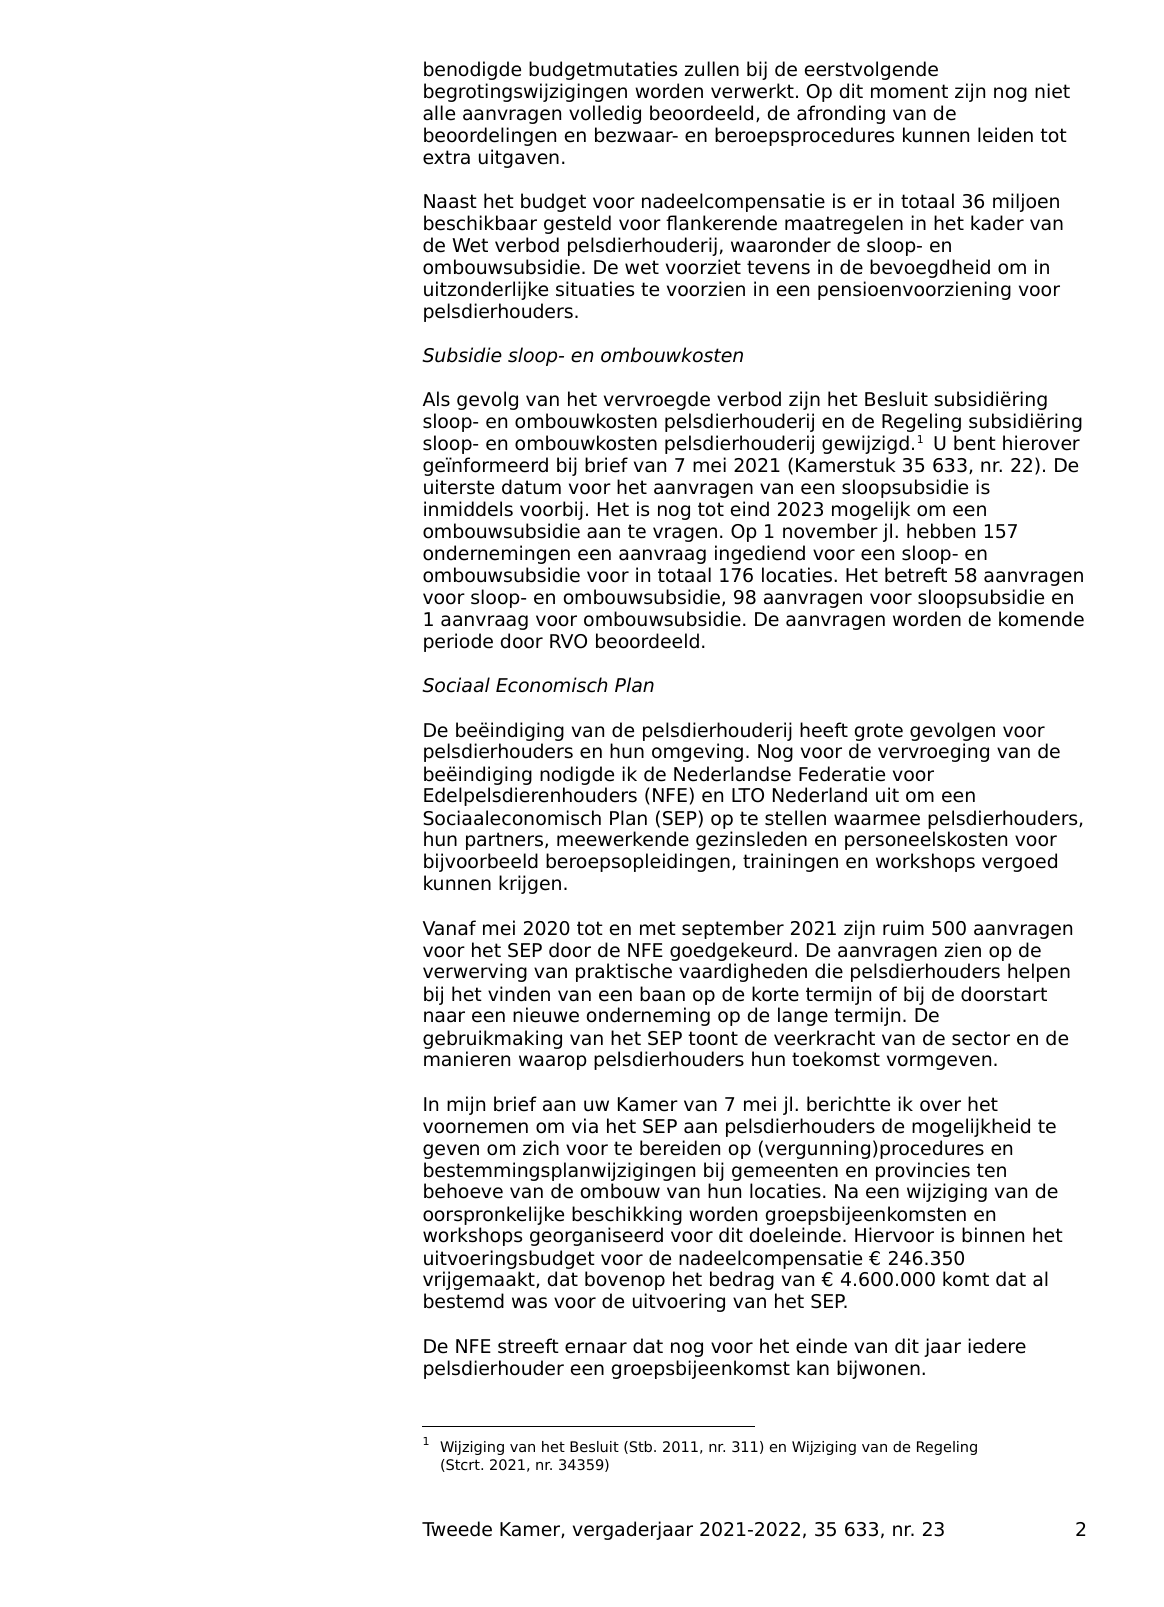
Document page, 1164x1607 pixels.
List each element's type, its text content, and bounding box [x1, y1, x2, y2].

text benodigde budgetmutaties zullen bij de eerstvolgende begrotingswijzigingen worden verwerkt. Op dit moment zijn nog niet alle aanvragen volledig beoordeeld, de afronding van de beoordelingen en bezwaar- en beroepsprocedures kunnen leiden tot extra uitgaven. [422, 59, 1087, 169]
text Als gevolg van het vervroegde verbod zijn het Besluit subsidiëring sloop- en ombouwkosten pelsdierhouderij en de Regeling subsidiëring sloop- en ombouwkosten pelsdierhouderij gewijzigd. U bent hierover geïnformeerd bij brief van 7 mei 2021 (Kamerstuk 35 633, nr. 22). De uiterste datum voor het aanvragen van een sloopsubsidie is inmiddels voorbij. Het is nog tot eind 2023 mogelijk om een ombouwsubsidie aan te vragen. Op 1 november jl. hebben 157 ondernemingen een aanvraag ingediend voor een sloop- en ombouwsubsidie voor in totaal 176 locaties. Het betreft 58 aanvragen voor sloop- en ombouwsubsidie, 98 aanvragen voor sloopsubsidie en 1 aanvraag voor ombouwsubsidie. De aanvragen worden de komende periode door RVO beoordeeld. [422, 389, 1087, 653]
text In mijn brief aan uw Kamer van 7 mei jl. berichtte ik over het voornemen om via het SEP aan pelsdierhouders de mogelijkheid te geven om zich voor te bereiden op (vergunning)procedures en bestemmingsplanwijzigingen bij gemeenten en provincies ten behoeve van de ombouw van hun locaties. Na een wijziging van de oorspronkelijke beschikking worden groepsbijeenkomsten en workshops georganiseerd voor dit doeleinde. Hiervoor is binnen het uitvoeringsbudget voor de nadeelcompensatie € 246.350 vrijgemaakt, dat bovenop het bedrag van € 4.600.000 komt dat al bestemd was voor de uitvoering van het SEP. [422, 1093, 1087, 1313]
subtitle Sociaal Economisch Plan [422, 675, 1087, 697]
text Vanaf mei 2020 tot en met september 2021 zijn ruim 500 aanvragen voor het SEP door de NFE goedgekeurd. De aanvragen zien op de verwerving van praktische vaardigheden die pelsdierhouders helpen bij het vinden van een baan op de korte termijn of bij de doorstart naar een nieuwe onderneming op de lange termijn. De gebruikmaking van het SEP toont de veerkracht van de sector en de manieren waarop pelsdierhouders hun toekomst vormgeven. [422, 917, 1087, 1071]
text De beëindiging van de pelsdierhouderij heeft grote gevolgen voor pelsdierhouders en hun omgeving. Nog voor de vervroeging van de beëindiging nodigde ik de Nederlandse Federatie voor Edelpelsdierenhouders (NFE) en LTO Nederland uit om een Sociaaleconomisch Plan (SEP) op te stellen waarmee pelsdierhouders, hun partners, meewerkende gezinsleden en personeelskosten voor bijvoorbeeld beroepsopleidingen, trainingen en workshops vergoed kunnen krijgen. [422, 719, 1087, 895]
text De NFE streeft ernaar dat nog voor het einde van dit jaar iedere pelsdierhouder een groepsbijeenkomst kan bijwonen. [422, 1336, 1087, 1379]
text Wijziging van het Besluit (Stb. 2011, nr. 311) en Wijziging van de Regeling (Stcrt. 2021, nr. 34359) [422, 1435, 1087, 1474]
text Naast het budget voor nadeelcompensatie is er in totaal 36 miljoen beschikbaar gesteld voor flankerende maatregelen in het kader van de Wet verbod pelsdierhouderij, waaronder de sloop- en ombouwsubsidie. De wet voorziet tevens in de bevoegdheid om in uitzonderlijke situaties te voorzien in een pensioenvoorziening voor pelsdierhouders. [422, 191, 1087, 323]
subtitle Subsidie sloop- en ombouwkosten [422, 345, 1087, 367]
